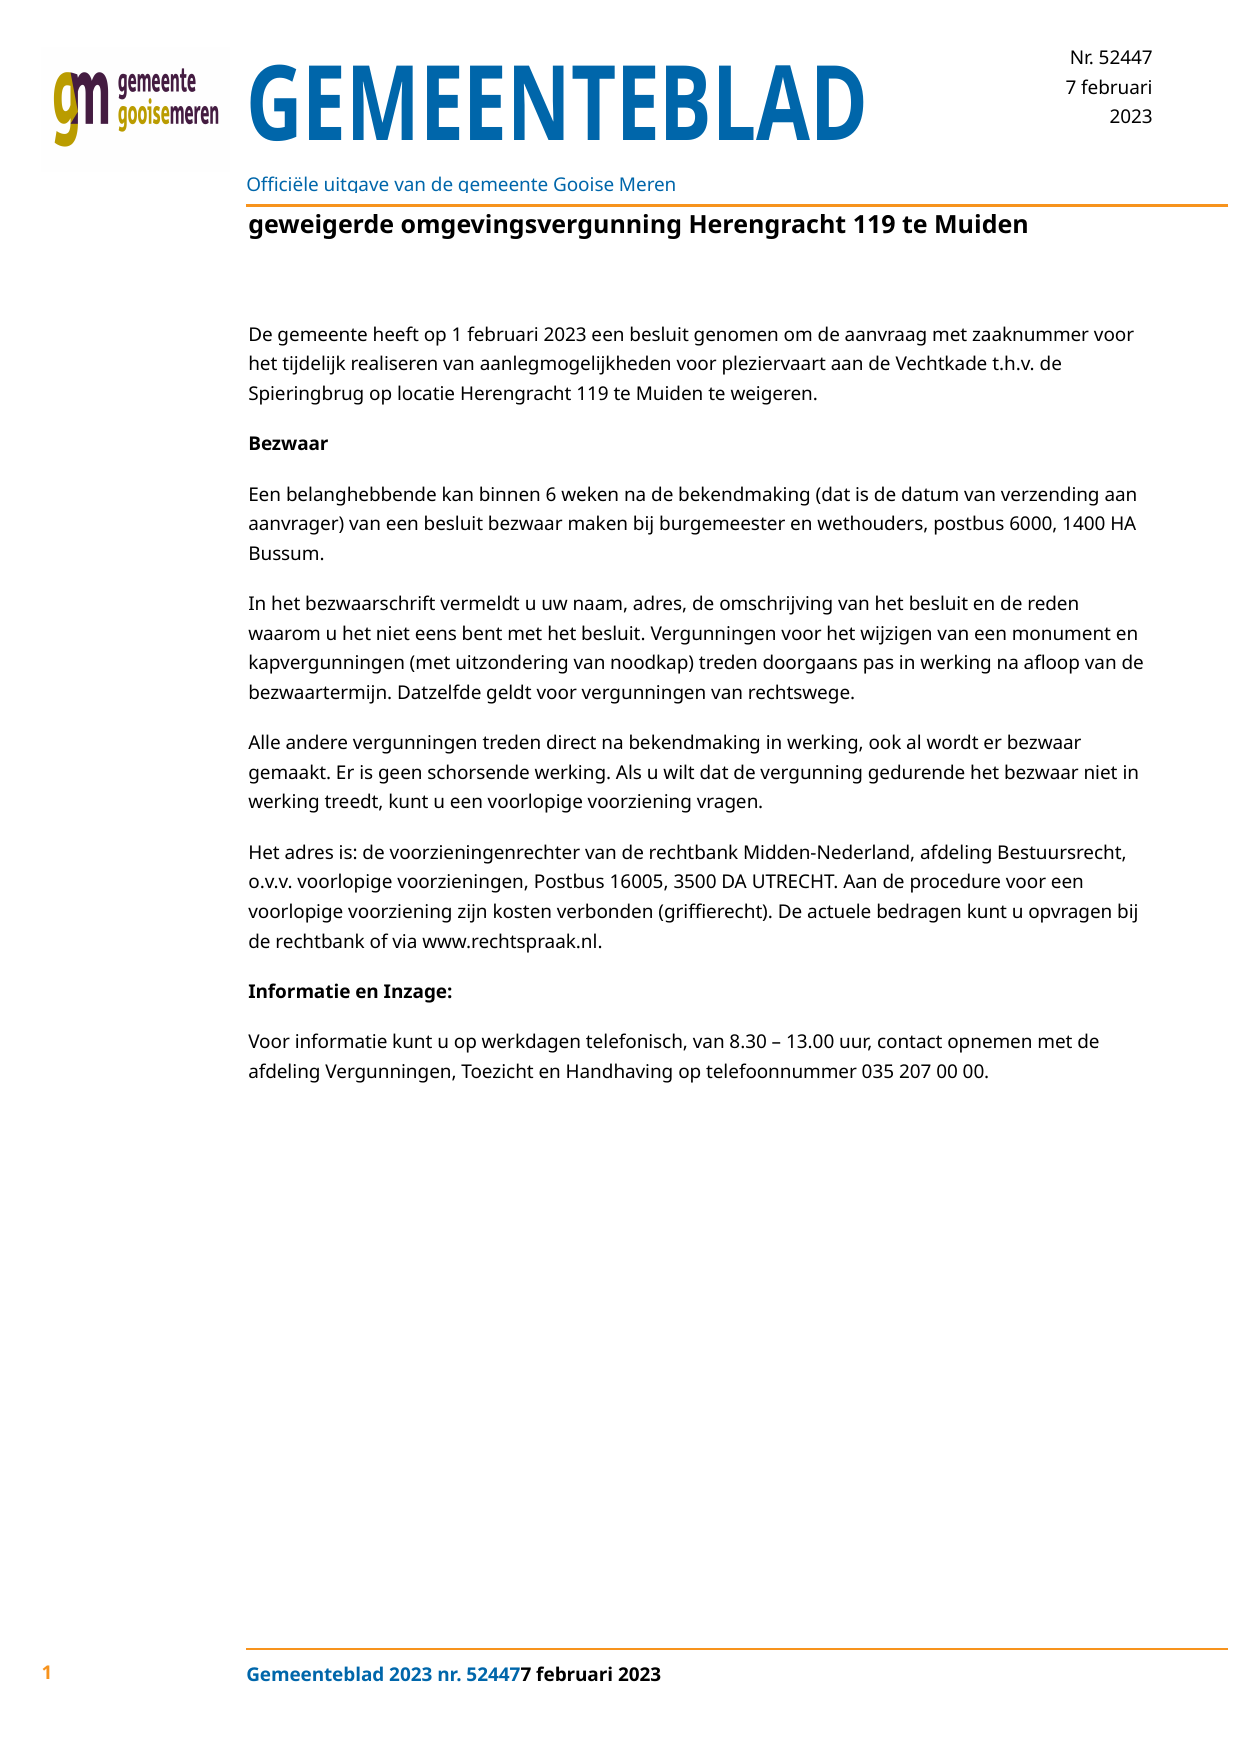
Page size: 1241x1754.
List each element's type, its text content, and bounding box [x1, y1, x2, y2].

text Voor informatie kunt u op werkdagen telefonisch, van 8.30 – 13.00 uur, contact opnemen met de afdeling Vergunningen, Toezicht en Handhaving op telefoonnummer 035 207 00 00. [248, 1029, 1152, 1084]
picture [41, 47, 231, 172]
text In het bezwaarschrift vermeldt u uw naam, adres, de omschrijving van het besluit en de reden waarom u het niet eens bent met het besluit. Vergunningen voor het wijzigen van een monument en kapvergunningen (met uitzondering van noodkap) treden doorgaans pas in werking na afloop van de bezwaartermijn. Datzelfde geldt voor vergunningen van rechtswege. [248, 590, 1152, 705]
text De gemeente heeft op 1 februari 2023 een besluit genomen om de aanvraag met zaaknummer voor het tijdelijk realiseren van aanlegmogelijkheden voor pleziervaart aan de Vechtkade t.h.v. de Spieringbrug op locatie Herengracht 119 te Muiden te weigeren. [248, 321, 1152, 406]
text Informatie en Inzage: [248, 978, 1152, 1004]
text Alle andere vergunningen treden direct na bekendmaking in werking, ook al wordt er bezwaar gemaakt. Er is geen schorsende werking. Als u wilt dat de vergunning gedurende het bezwaar niet in werking treedt, kunt u een voorlopige voorziening vragen. [248, 729, 1152, 814]
text Een belanghebbende kan binnen 6 weken na de bekendmaking (dat is de datum van verzending aan aanvrager) van een besluit bezwaar maken bij burgemeester en wethouders, postbus 6000, 1400 HA Bussum. [248, 481, 1152, 566]
text geweigerde omgevingsvergunning Herengracht 119 te Muiden [248, 207, 1152, 241]
text Bezwaar [248, 430, 1152, 456]
text Het adres is: de voorzieningenrechter van de rechtbank Midden-Nederland, afdeling Bestuursrecht, o.v.v. voorlopige voorzieningen, Postbus 16005, 3500 DA UTRECHT. Aan de procedure voor een voorlopige voorziening zijn kosten verbonden (griffierecht). De actuele bedragen kunt u opvragen bij de rechtbank of via www.rechtspraak.nl. [248, 839, 1152, 953]
